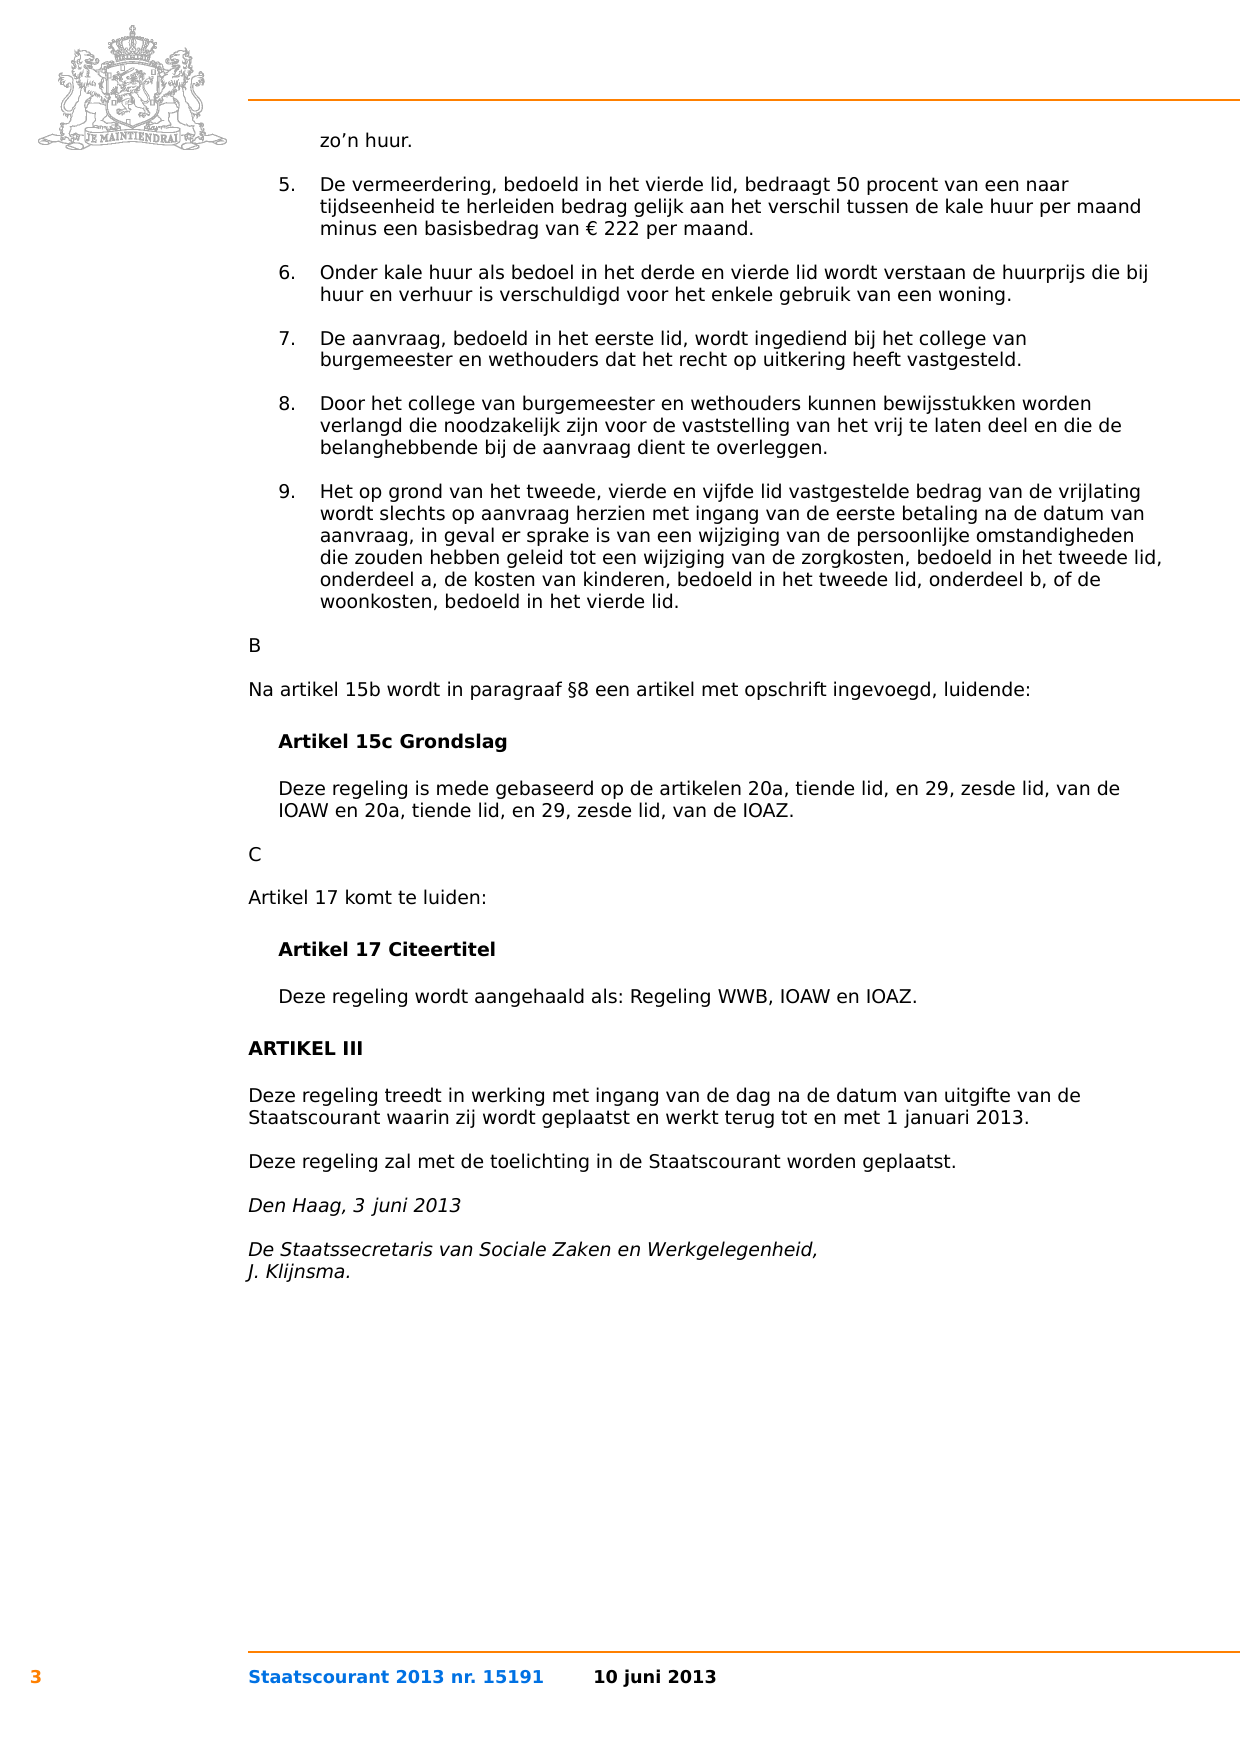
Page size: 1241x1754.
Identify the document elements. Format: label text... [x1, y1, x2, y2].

text 5. De vermeerdering, bedoeld in het vierde lid, bedraagt 50 procent van een naar tijdseenheid te herleiden bedrag gelijk aan het verschil tussen de kale huur per maand minus een basisbedrag van € 222 per maand. [278, 174, 1163, 240]
text Deze regeling wordt aangehaald als: Regeling WWB, IOAW en IOAZ. [278, 986, 1163, 1008]
text Deze regeling is mede gebaseerd op de artikelen 20a, tiende lid, en 29, zesde lid, van de IOAW en 20a, tiende lid, en 29, zesde lid, van de IOAZ. [278, 778, 1163, 822]
subtitle Artikel 15c Grondslag [278, 731, 1163, 753]
text zo’n huur. [278, 130, 1163, 152]
subtitle ARTIKEL III [248, 1038, 1163, 1060]
text Den Haag, 3 juni 2013 [248, 1195, 1163, 1217]
picture [38, 25, 227, 150]
subtitle Artikel 17 Citeertitel [278, 939, 1163, 961]
text 8. Door het college van burgemeester en wethouders kunnen bewijsstukken worden verlangd die noodzakelijk zijn voor de vaststelling van het vrij te laten deel en die de belanghebbende bij de aanvraag dient te overleggen. [278, 393, 1163, 459]
text Deze regeling zal met de toelichting in de Staatscourant worden geplaatst. [248, 1151, 1163, 1173]
text Na artikel 15b wordt in paragraaf §8 een artikel met opschrift ingevoegd, luidende: [248, 679, 1163, 701]
text B [248, 635, 1163, 657]
text 9. Het op grond van het tweede, vierde en vijfde lid vastgestelde bedrag van de vrijlating wordt slechts op aanvraag herzien met ingang van de eerste betaling na de datum van aanvraag, in geval er sprake is van een wijziging van de persoonlijke omstandigheden die zouden hebben geleid tot een wijziging van de zorgkosten, bedoeld in het tweede lid, onderdeel a, de kosten van kinderen, bedoeld in het tweede lid, onderdeel b, of de woonkosten, bedoeld in het vierde lid. [278, 481, 1163, 613]
text 7. De aanvraag, bedoeld in het eerste lid, wordt ingediend bij het college van burgemeester en wethouders dat het recht op uitkering heeft vastgesteld. [278, 327, 1163, 371]
text De Staatssecretaris van Sociale Zaken en Werkgelegenheid, J. Klijnsma. [248, 1239, 1163, 1283]
text 6. Onder kale huur als bedoel in het derde en vierde lid wordt verstaan de huurprijs die bij huur en verhuur is verschuldigd voor het enkele gebruik van een woning. [278, 262, 1163, 306]
text Deze regeling treedt in werking met ingang van de dag na de datum van uitgifte van de Staatscourant waarin zij wordt geplaatst en werkt terug tot en met 1 januari 2013. [248, 1085, 1163, 1129]
text Artikel 17 komt te luiden: [248, 887, 1163, 909]
text C [248, 843, 1163, 865]
